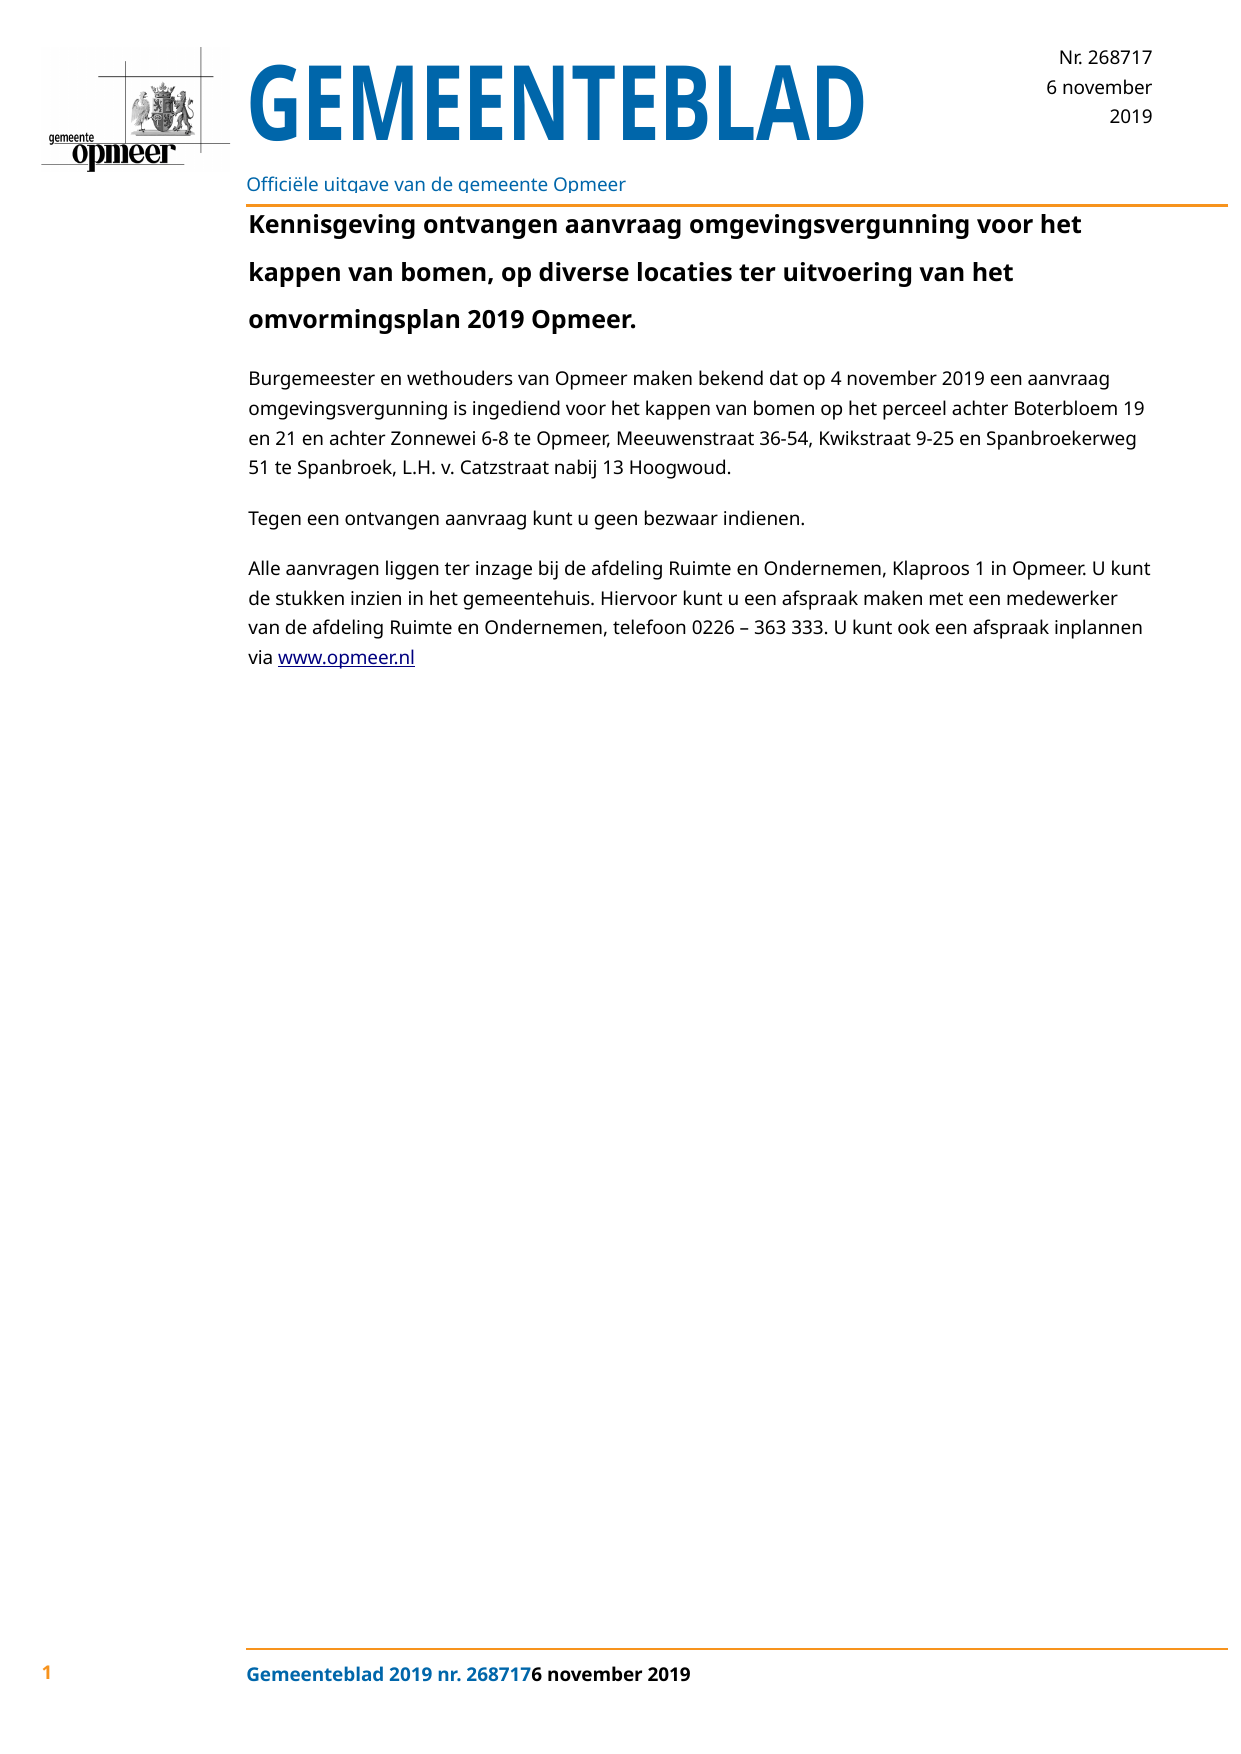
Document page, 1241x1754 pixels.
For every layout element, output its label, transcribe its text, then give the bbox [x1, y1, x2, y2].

text Kennisgeving ontvangen aanvraag omgevingsvergunning voor het kappen van bomen, op diverse locaties ter uitvoering van het omvormingsplan 2019 Opmeer. [248, 207, 1152, 336]
picture [41, 47, 231, 172]
text Tegen een ontvangen aanvraag kunt u geen bezwaar indienen. [248, 505, 1152, 530]
text Burgemeester en wethouders van Opmeer maken bekend dat op 4 november 2019 een aanvraag omgevingsvergunning is ingediend voor het kappen van bomen op het perceel achter Boterbloem 19 en 21 en achter Zonnewei 6-8 te Opmeer, Meeuwenstraat 36-54, Kwikstraat 9-25 en Spanbroekerweg 51 te Spanbroek, L.H. v. Catzstraat nabij 13 Hoogwoud. [248, 366, 1152, 480]
text Alle aanvragen liggen ter inzage bij de afdeling Ruimte en Ondernemen, Klaproos 1 in Opmeer. U kunt de stukken inzien in het gemeentehuis. Hiervoor kunt u een afspraak maken met een medewerker van de afdeling Ruimte en Ondernemen, telefoon 0226 – 363 333. U kunt ook een afspraak inplannen via www.opmeer.nl [248, 555, 1152, 669]
